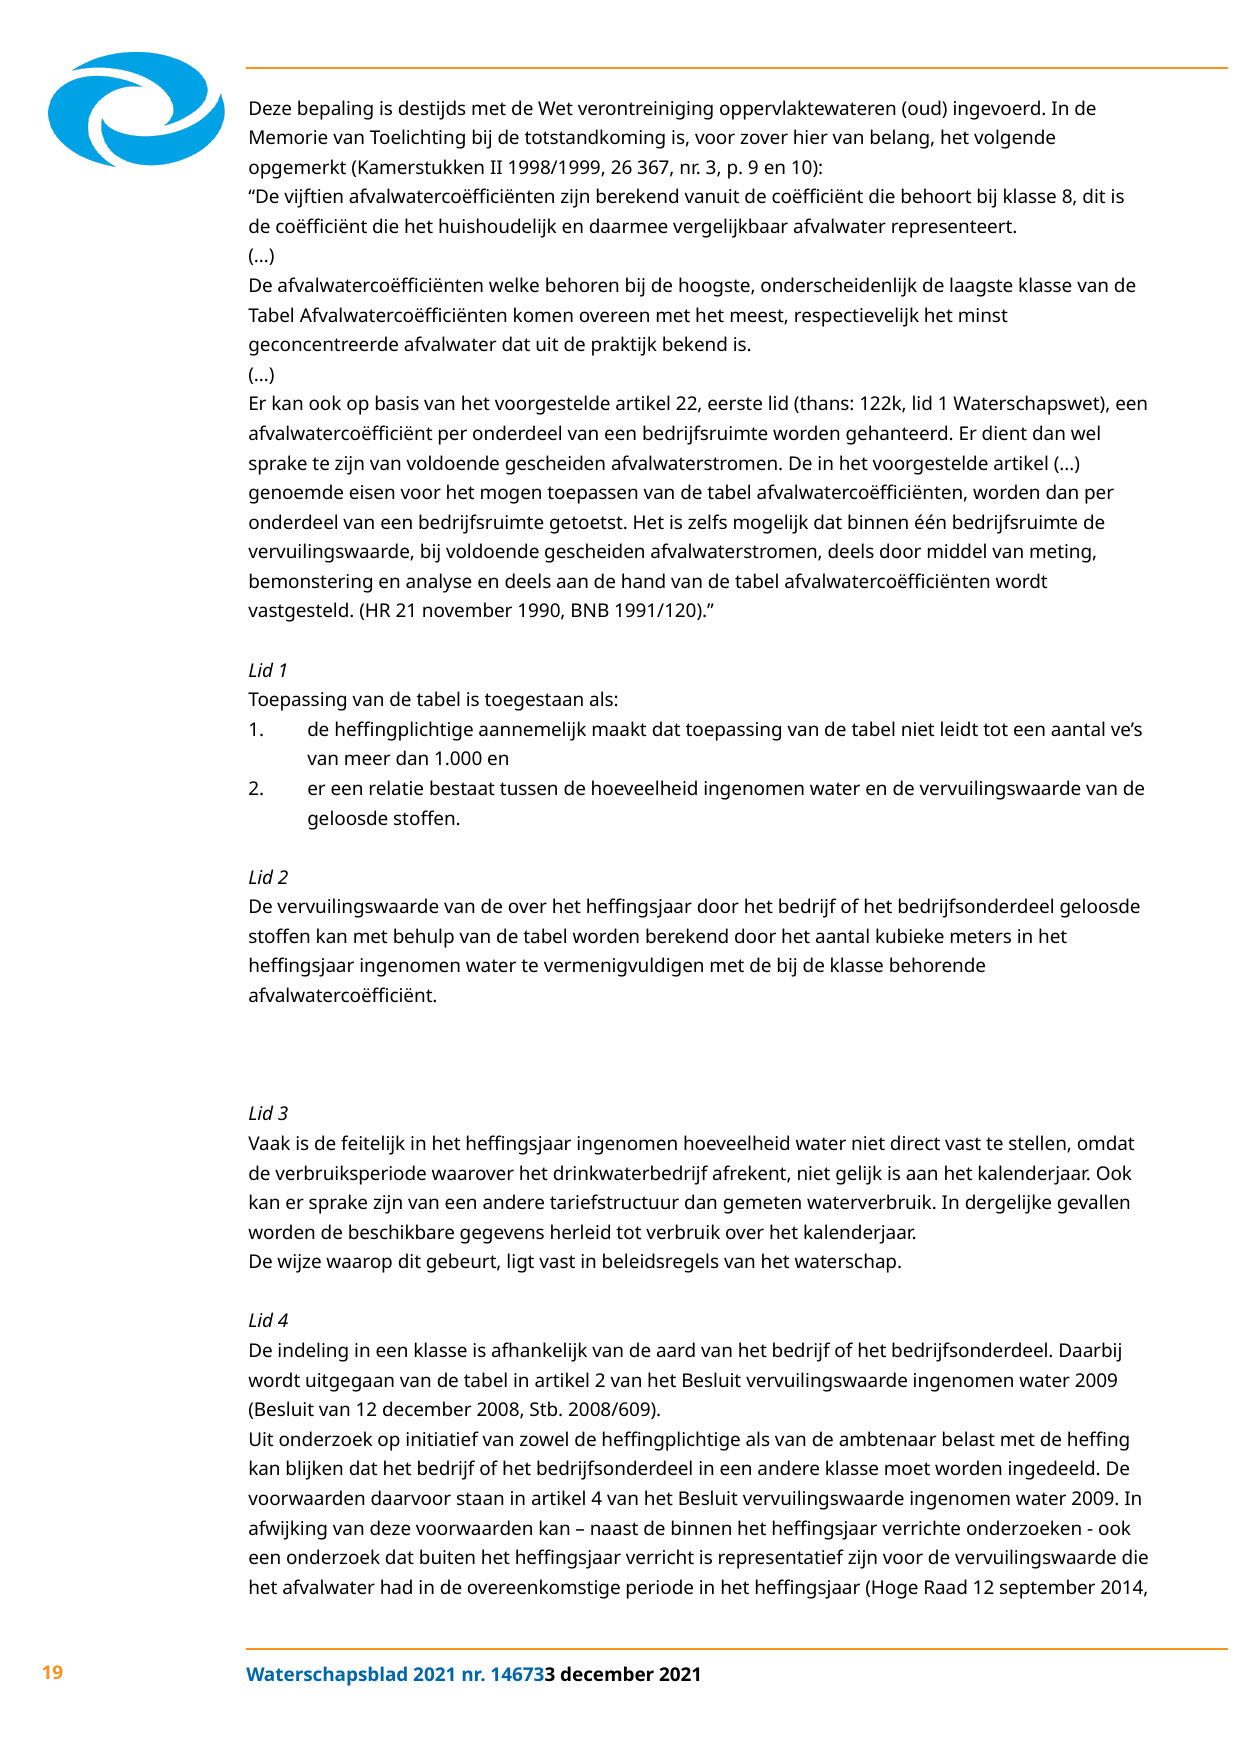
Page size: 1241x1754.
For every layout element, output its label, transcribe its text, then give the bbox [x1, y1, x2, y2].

text De afvalwatercoëfficiënten welke behoren bij de hoogste, onderscheidenlijk de laagste klasse van de Tabel Afvalwatercoëfficiënten komen overeen met het meest, respectievelijk het minst geconcentreerde afvalwater dat uit de praktijk bekend is. [248, 272, 1152, 357]
text Lid 1 [248, 657, 1152, 683]
text De wijze waarop dit gebeurt, ligt vast in beleidsregels van het waterschap. [248, 1248, 1152, 1274]
text Lid 3 [248, 1101, 1152, 1126]
text (…) [248, 361, 1152, 387]
text Lid 2 [248, 864, 1152, 890]
text De indeling in een klasse is afhankelijk van de aard van het bedrijf of het bedrijfsonderdeel. Daarbij wordt uitgegaan van de tabel in artikel 2 van het Besluit vervuilingswaarde ingenomen water 2009 (Besluit van 12 december 2008, Stb. 2008/609). [248, 1337, 1152, 1422]
list er een relatie bestaat tussen de hoeveelheid ingenomen water en de vervuilingswaarde van de geloosde stoffen. [248, 775, 1152, 831]
text “De vijftien afvalwatercoëfficiënten zijn berekend vanuit de coëfficiënt die behoort bij klasse 8, dit is de coëfficiënt die het huishoudelijk en daarmee vergelijkbaar afvalwater representeert. [248, 183, 1152, 239]
text Vaak is de feitelijk in het heffingsjaar ingenomen hoeveelheid water niet direct vast te stellen, omdat de verbruiksperiode waarover het drinkwaterbedrijf afrekent, niet gelijk is aan het kalenderjaar. Ook kan er sprake zijn van een andere tariefstructuur dan gemeten waterverbruik. In dergelijke gevallen worden de beschikbare gegevens herleid tot verbruik over het kalenderjaar. [248, 1130, 1152, 1245]
text Lid 4 [248, 1308, 1152, 1333]
text De vervuilingswaarde van de over het heffingsjaar door het bedrijf of het bedrijfsonderdeel geloosde stoffen kan met behulp van de tabel worden berekend door het aantal kubieke meters in het heffingsjaar ingenomen water te vermenigvuldigen met de bij de klasse behorende afvalwatercoëfficiënt. [248, 893, 1152, 1008]
text Toepassing van de tabel is toegestaan als: [248, 686, 1152, 712]
text Er kan ook op basis van het voorgestelde artikel 22, eerste lid (thans: 122k, lid 1 Waterschapswet), een afvalwatercoëfficiënt per onderdeel van een bedrijfsruimte worden gehanteerd. Er dient dan wel sprake te zijn van voldoende gescheiden afvalwaterstromen. De in het voorgestelde artikel (…) genoemde eisen voor het mogen toepassen van de tabel afvalwatercoëfficiënten, worden dan per onderdeel van een bedrijfsruimte getoetst. Het is zelfs mogelijk dat binnen één bedrijfsruimte de vervuilingswaarde, bij voldoende gescheiden afvalwaterstromen, deels door middel van meting, bemonstering en analyse en deels aan de hand van de tabel afvalwatercoëfficiënten wordt vastgesteld. (HR 21 november 1990, BNB 1991/120).” [248, 391, 1152, 623]
text Deze bepaling is destijds met de Wet verontreiniging oppervlaktewateren (oud) ingevoerd. In de Memorie van Toelichting bij de totstandkoming is, voor zover hier van belang, het volgende opgemerkt (Kamerstukken II 1998/1999, 26 367, nr. 3, p. 9 en 10): [248, 95, 1152, 180]
picture [41, 47, 231, 172]
text (…) [248, 243, 1152, 268]
text Uit onderzoek op initiatief van zowel de heffingplichtige als van de ambtenaar belast met de heffing kan blijken dat het bedrijf of het bedrijfsonderdeel in een andere klasse moet worden ingedeeld. De voorwaarden daarvoor staan in artikel 4 van het Besluit vervuilingswaarde ingenomen water 2009. In afwijking van deze voorwaarden kan – naast de binnen het heffingsjaar verrichte onderzoeken - ook een onderzoek dat buiten het heffingsjaar verricht is representatief zijn voor de vervuilingswaarde die het afvalwater had in de overeenkomstige periode in het heffingsjaar (Hoge Raad 12 september 2014, [248, 1426, 1152, 1600]
list de heffingplichtige aannemelijk maakt dat toepassing van de tabel niet leidt tot een aantal ve’s van meer dan 1.000 en [248, 716, 1152, 771]
